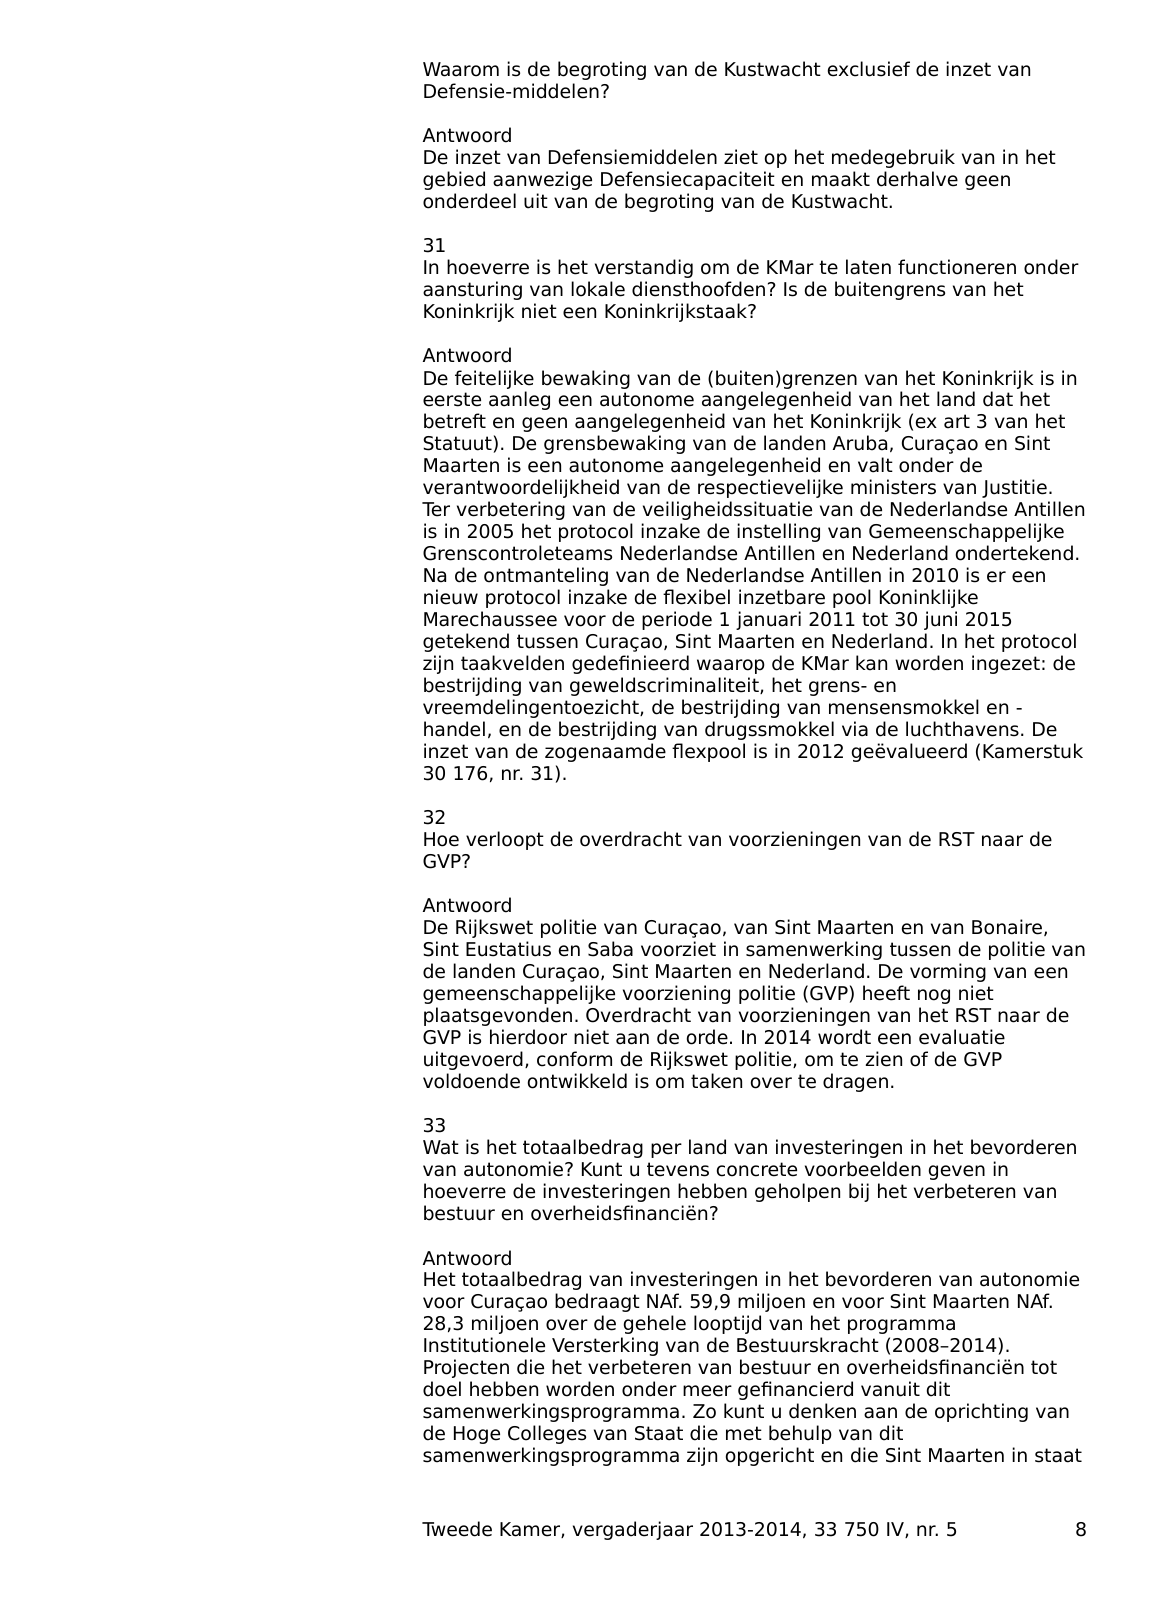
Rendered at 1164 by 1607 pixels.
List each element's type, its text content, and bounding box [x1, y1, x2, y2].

text Antwoord [422, 895, 1087, 917]
text 32 [422, 807, 1087, 829]
text Antwoord [422, 345, 1087, 367]
text De feitelijke bewaking van de (buiten)grenzen van het Koninkrijk is in eerste aanleg een autonome aangelegenheid van het land dat het betreft en geen aangelegenheid van het Koninkrijk (ex art 3 van het Statuut). De grensbewaking van de landen Aruba, Curaçao en Sint Maarten is een autonome aangelegenheid en valt onder de verantwoordelijkheid van de respectievelijke ministers van Justitie. Ter verbetering van de veiligheidssituatie van de Nederlandse Antillen is in 2005 het protocol inzake de instelling van Gemeenschappelijke Grenscontroleteams Nederlandse Antillen en Nederland ondertekend. Na de ontmanteling van de Nederlandse Antillen in 2010 is er een nieuw protocol inzake de flexibel inzetbare pool Koninklijke Marechaussee voor de periode 1 januari 2011 tot 30 juni 2015 getekend tussen Curaçao, Sint Maarten en Nederland. In het protocol zijn taakvelden gedefinieerd waarop de KMar kan worden ingezet: de bestrijding van geweldscriminaliteit, het grens- en vreemdelingentoezicht, de bestrijding van mensensmokkel en -handel, en de bestrijding van drugssmokkel via de luchthavens. De inzet van de zogenaamde flexpool is in 2012 geëvalueerd (Kamerstuk 30 176, nr. 31). [422, 367, 1087, 785]
text Antwoord [422, 125, 1087, 147]
text 33 [422, 1115, 1087, 1137]
text Het totaalbedrag van investeringen in het bevorderen van autonomie voor Curaçao bedraagt NAf. 59,9 miljoen en voor Sint Maarten NAf. 28,3 miljoen over de gehele looptijd van het programma Institutionele Versterking van de Bestuurskracht (2008–2014). Projecten die het verbeteren van bestuur en overheidsfinanciën tot doel hebben worden onder meer gefinancierd vanuit dit samenwerkingsprogramma. Zo kunt u denken aan de oprichting van de Hoge Colleges van Staat die met behulp van dit samenwerkingsprogramma zijn opgericht en die Sint Maarten in staat [422, 1269, 1087, 1467]
text Wat is het totaalbedrag per land van investeringen in het bevorderen van autonomie? Kunt u tevens concrete voorbeelden geven in hoeverre de investeringen hebben geholpen bij het verbeteren van bestuur en overheidsfinanciën? [422, 1137, 1087, 1225]
text De Rijkswet politie van Curaçao, van Sint Maarten en van Bonaire, Sint Eustatius en Saba voorziet in samenwerking tussen de politie van de landen Curaçao, Sint Maarten en Nederland. De vorming van een gemeenschappelijke voorziening politie (GVP) heeft nog niet plaatsgevonden. Overdracht van voorzieningen van het RST naar de GVP is hierdoor niet aan de orde. In 2014 wordt een evaluatie uitgevoerd, conform de Rijkswet politie, om te zien of de GVP voldoende ontwikkeld is om taken over te dragen. [422, 917, 1087, 1093]
text Hoe verloopt de overdracht van voorzieningen van de RST naar de GVP? [422, 829, 1087, 873]
text De inzet van Defensiemiddelen ziet op het medegebruik van in het gebied aanwezige Defensiecapaciteit en maakt derhalve geen onderdeel uit van de begroting van de Kustwacht. [422, 147, 1087, 213]
text 31 [422, 235, 1087, 257]
text In hoeverre is het verstandig om de KMar te laten functioneren onder aansturing van lokale diensthoofden? Is de buitengrens van het Koninkrijk niet een Koninkrijkstaak? [422, 257, 1087, 323]
text Antwoord [422, 1247, 1087, 1269]
text Waarom is de begroting van de Kustwacht exclusief de inzet van Defensie-middelen? [422, 59, 1087, 103]
